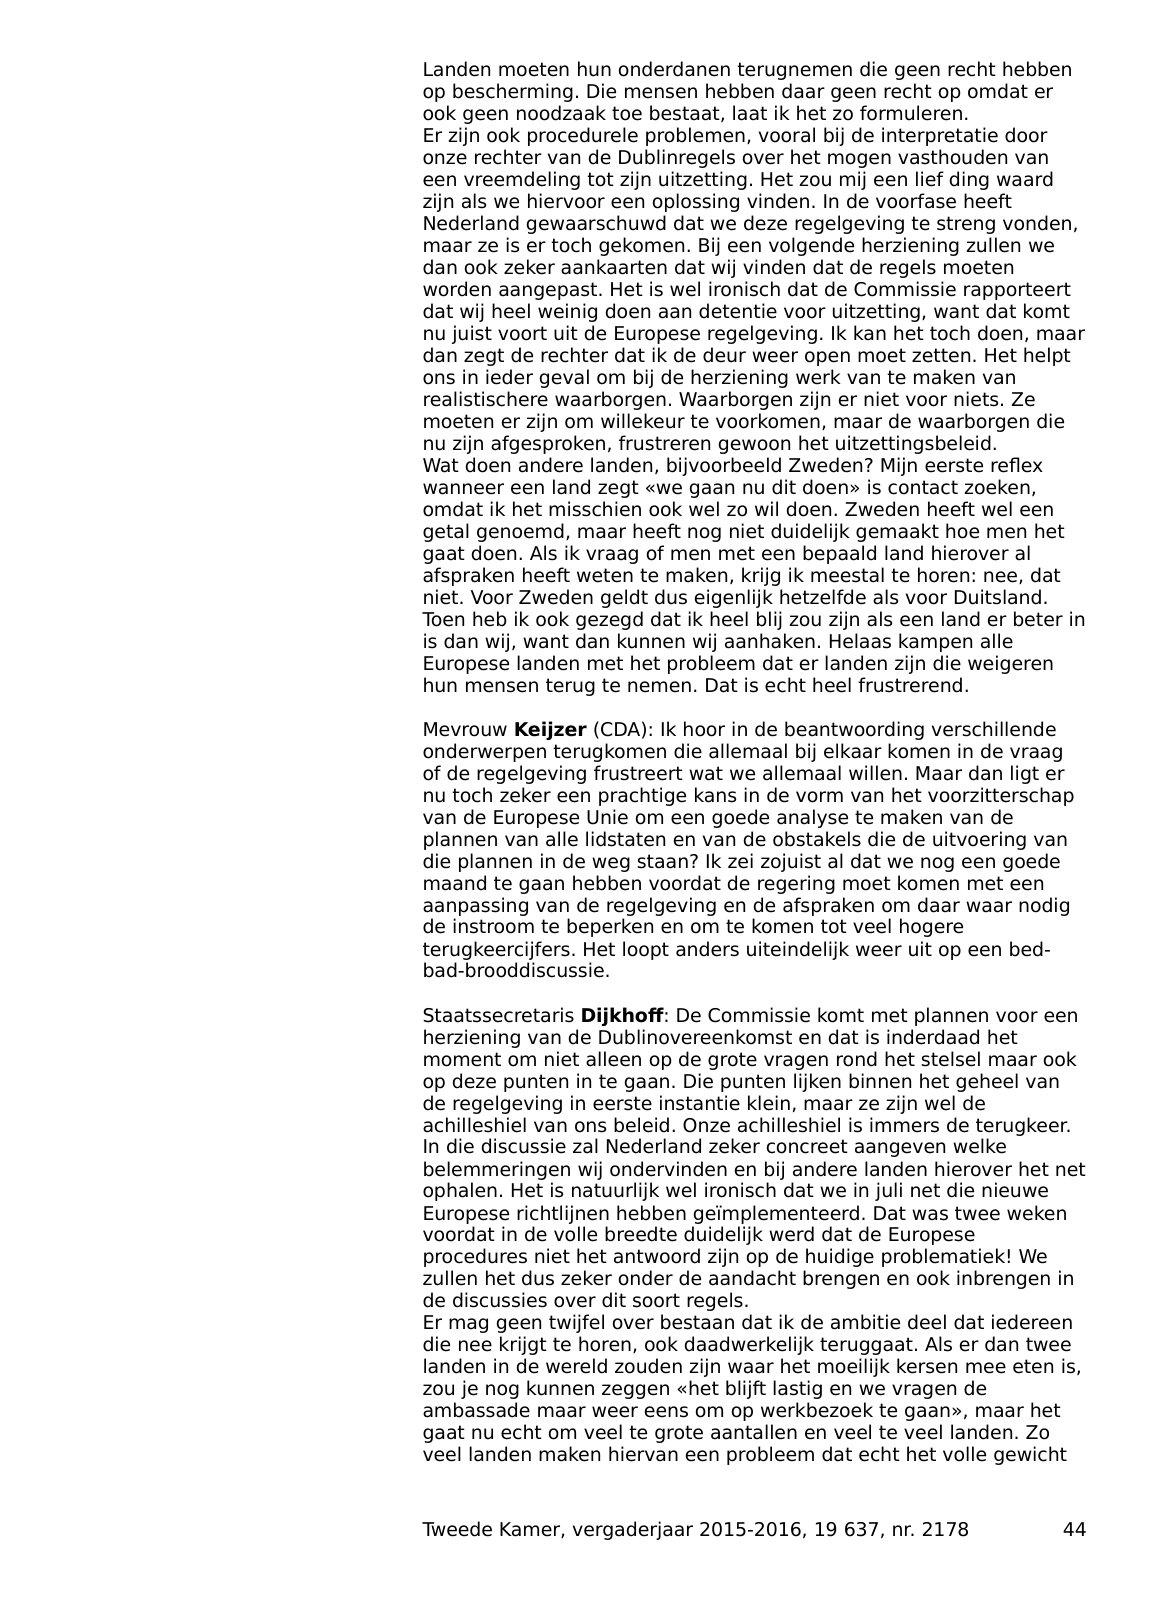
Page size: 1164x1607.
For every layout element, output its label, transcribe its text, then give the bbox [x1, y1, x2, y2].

text Staatssecretaris Dijkhoff: De Commissie komt met plannen voor een herziening van de Dublinovereenkomst en dat is inderdaad het moment om niet alleen op de grote vragen rond het stelsel maar ook op deze punten in te gaan. Die punten lijken binnen het geheel van de regelgeving in eerste instantie klein, maar ze zijn wel de achilleshiel van ons beleid. Onze achilleshiel is immers de terugkeer. In die discussie zal Nederland zeker concreet aangeven welke belemmeringen wij ondervinden en bij andere landen hierover het net ophalen. Het is natuurlijk wel ironisch dat we in juli net die nieuwe Europese richtlijnen hebben geïmplementeerd. Dat was twee weken voordat in de volle breedte duidelijk werd dat de Europese procedures niet het antwoord zijn op de huidige problematiek! We zullen het dus zeker onder de aandacht brengen en ook inbrengen in de discussies over dit soort regels. [422, 1004, 1087, 1312]
text Mevrouw Keijzer (CDA): Ik hoor in de beantwoording verschillende onderwerpen terugkomen die allemaal bij elkaar komen in de vraag of de regelgeving frustreert wat we allemaal willen. Maar dan ligt er nu toch zeker een prachtige kans in de vorm van het voorzitterschap van de Europese Unie om een goede analyse te maken van de plannen van alle lidstaten en van de obstakels die de uitvoering van die plannen in de weg staan? Ik zei zojuist al dat we nog een goede maand te gaan hebben voordat de regering moet komen met een aanpassing van de regelgeving en de afspraken om daar waar nodig de instroom te beperken en om te komen tot veel hogere terugkeercijfers. Het loopt anders uiteindelijk weer uit op een bed-bad-brooddiscussie. [422, 719, 1087, 982]
text Wat doen andere landen, bijvoorbeeld Zweden? Mijn eerste reflex wanneer een land zegt «we gaan nu dit doen» is contact zoeken, omdat ik het misschien ook wel zo wil doen. Zweden heeft wel een getal genoemd, maar heeft nog niet duidelijk gemaakt hoe men het gaat doen. Als ik vraag of men met een bepaald land hierover al afspraken heeft weten te maken, krijg ik meestal te horen: nee, dat niet. Voor Zweden geldt dus eigenlijk hetzelfde als voor Duitsland. Toen heb ik ook gezegd dat ik heel blij zou zijn als een land er beter in is dan wij, want dan kunnen wij aanhaken. Helaas kampen alle Europese landen met het probleem dat er landen zijn die weigeren hun mensen terug te nemen. Dat is echt heel frustrerend. [422, 455, 1087, 696]
text Landen moeten hun onderdanen terugnemen die geen recht hebben op bescherming. Die mensen hebben daar geen recht op omdat er ook geen noodzaak toe bestaat, laat ik het zo formuleren. [422, 59, 1087, 125]
text Er zijn ook procedurele problemen, vooral bij de interpretatie door onze rechter van de Dublinregels over het mogen vasthouden van een vreemdeling tot zijn uitzetting. Het zou mij een lief ding waard zijn als we hiervoor een oplossing vinden. In de voorfase heeft Nederland gewaarschuwd dat we deze regelgeving te streng vonden, maar ze is er toch gekomen. Bij een volgende herziening zullen we dan ook zeker aankaarten dat wij vinden dat de regels moeten worden aangepast. Het is wel ironisch dat de Commissie rapporteert dat wij heel weinig doen aan detentie voor uitzetting, want dat komt nu juist voort uit de Europese regelgeving. Ik kan het toch doen, maar dan zegt de rechter dat ik de deur weer open moet zetten. Het helpt ons in ieder geval om bij de herziening werk van te maken van realistischere waarborgen. Waarborgen zijn er niet voor niets. Ze moeten er zijn om willekeur te voorkomen, maar de waarborgen die nu zijn afgesproken, frustreren gewoon het uitzettingsbeleid. [422, 125, 1087, 455]
text Er mag geen twijfel over bestaan dat ik de ambitie deel dat iedereen die nee krijgt te horen, ook daadwerkelijk teruggaat. Als er dan twee landen in de wereld zouden zijn waar het moeilijk kersen mee eten is, zou je nog kunnen zeggen «het blijft lastig en we vragen de ambassade maar weer eens om op werkbezoek te gaan», maar het gaat nu echt om veel te grote aantallen en veel te veel landen. Zo veel landen maken hiervan een probleem dat echt het volle gewicht [422, 1312, 1087, 1466]
